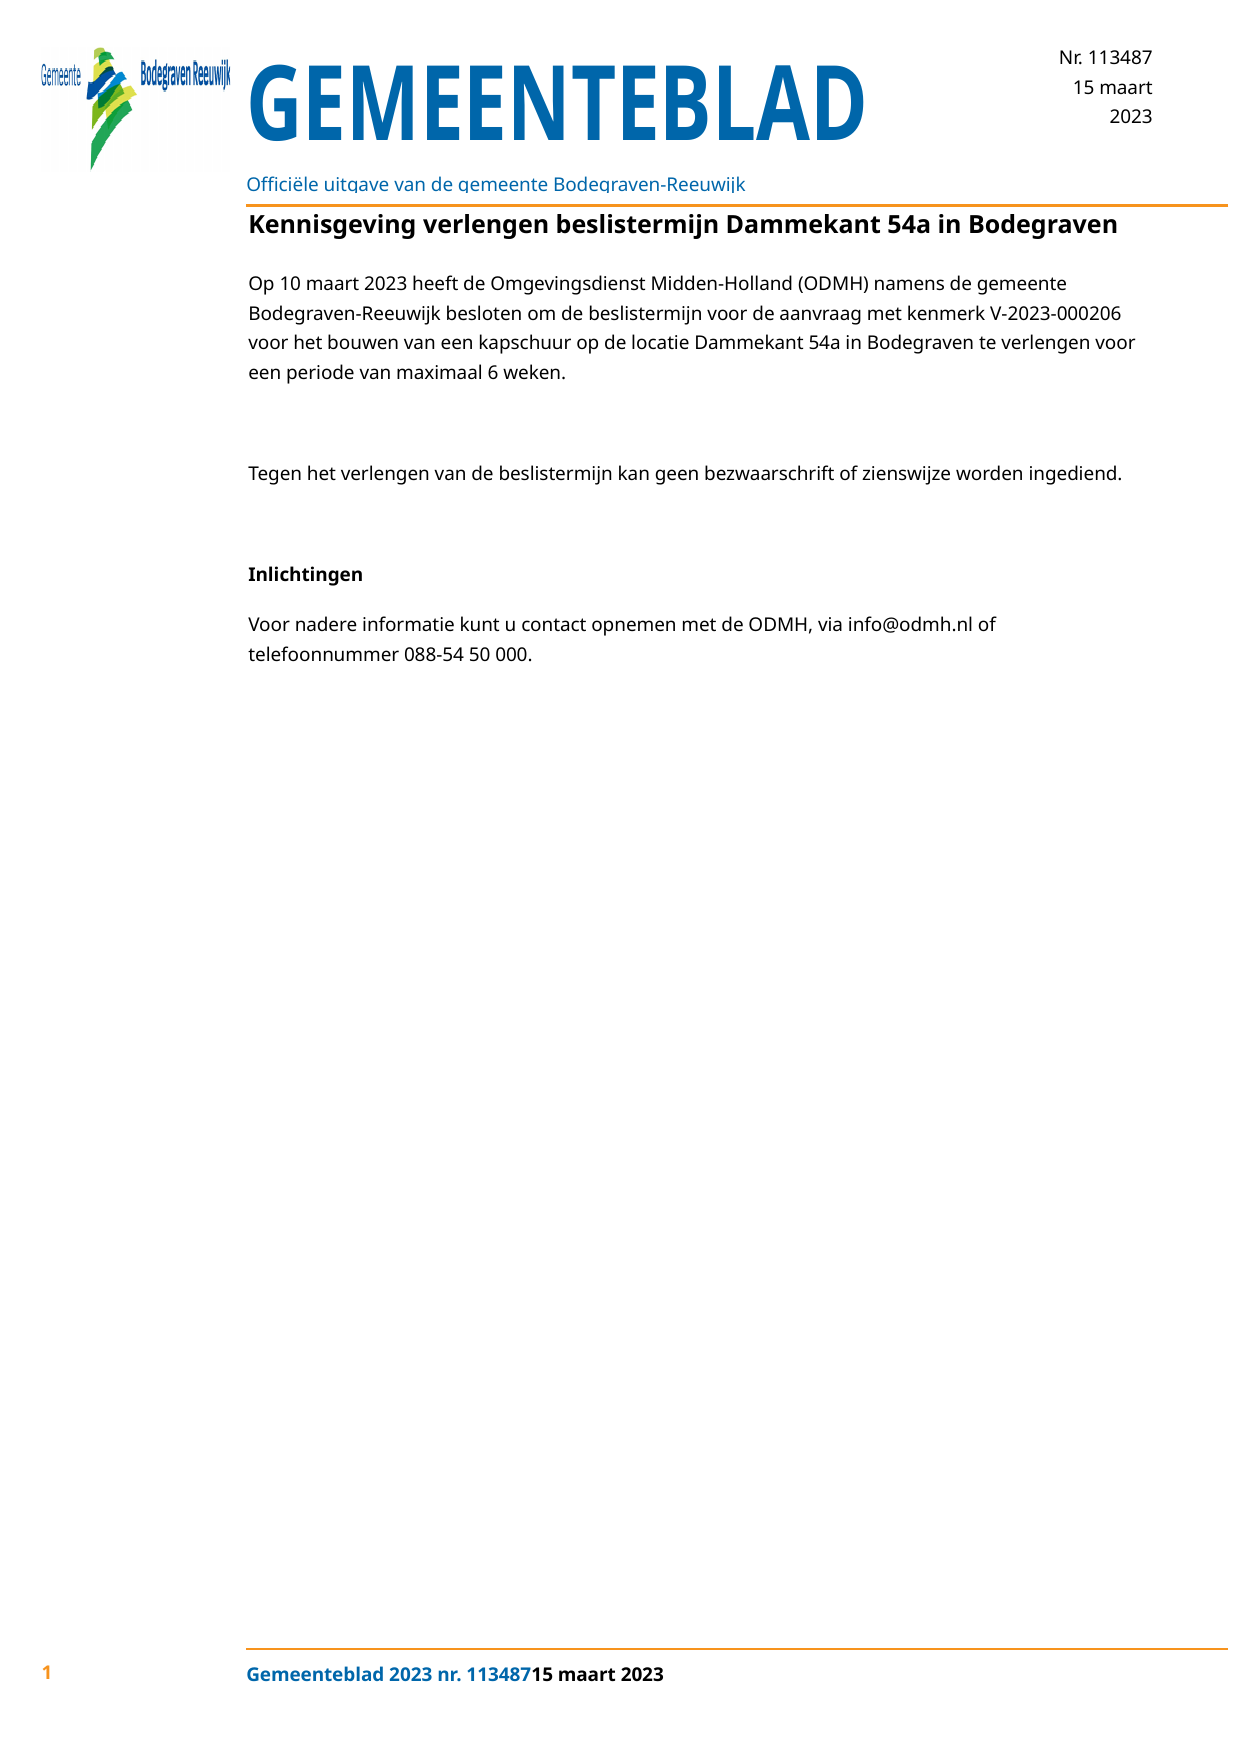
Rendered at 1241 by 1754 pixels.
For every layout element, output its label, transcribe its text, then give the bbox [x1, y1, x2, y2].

picture [41, 47, 231, 172]
text Kennisgeving verlengen beslistermijn Dammekant 54a in Bodegraven [248, 207, 1152, 241]
text Tegen het verlengen van de beslistermijn kan geen bezwaarschrift of zienswijze worden ingediend. [248, 460, 1152, 486]
text Op 10 maart 2023 heeft de Omgevingsdienst Midden-Holland (ODMH) namens de gemeente Bodegraven-Reeuwijk besloten om de beslistermijn voor de aanvraag met kenmerk V-2023-000206 voor het bouwen van een kapschuur op de locatie Dammekant 54a in Bodegraven te verlengen voor een periode van maximaal 6 weken. [248, 270, 1152, 385]
text Voor nadere informatie kunt u contact opnemen met de ODMH, via info@odmh.nl of telefoonnummer 088-54 50 000. [248, 611, 1152, 666]
text Inlichtingen [248, 561, 1152, 586]
